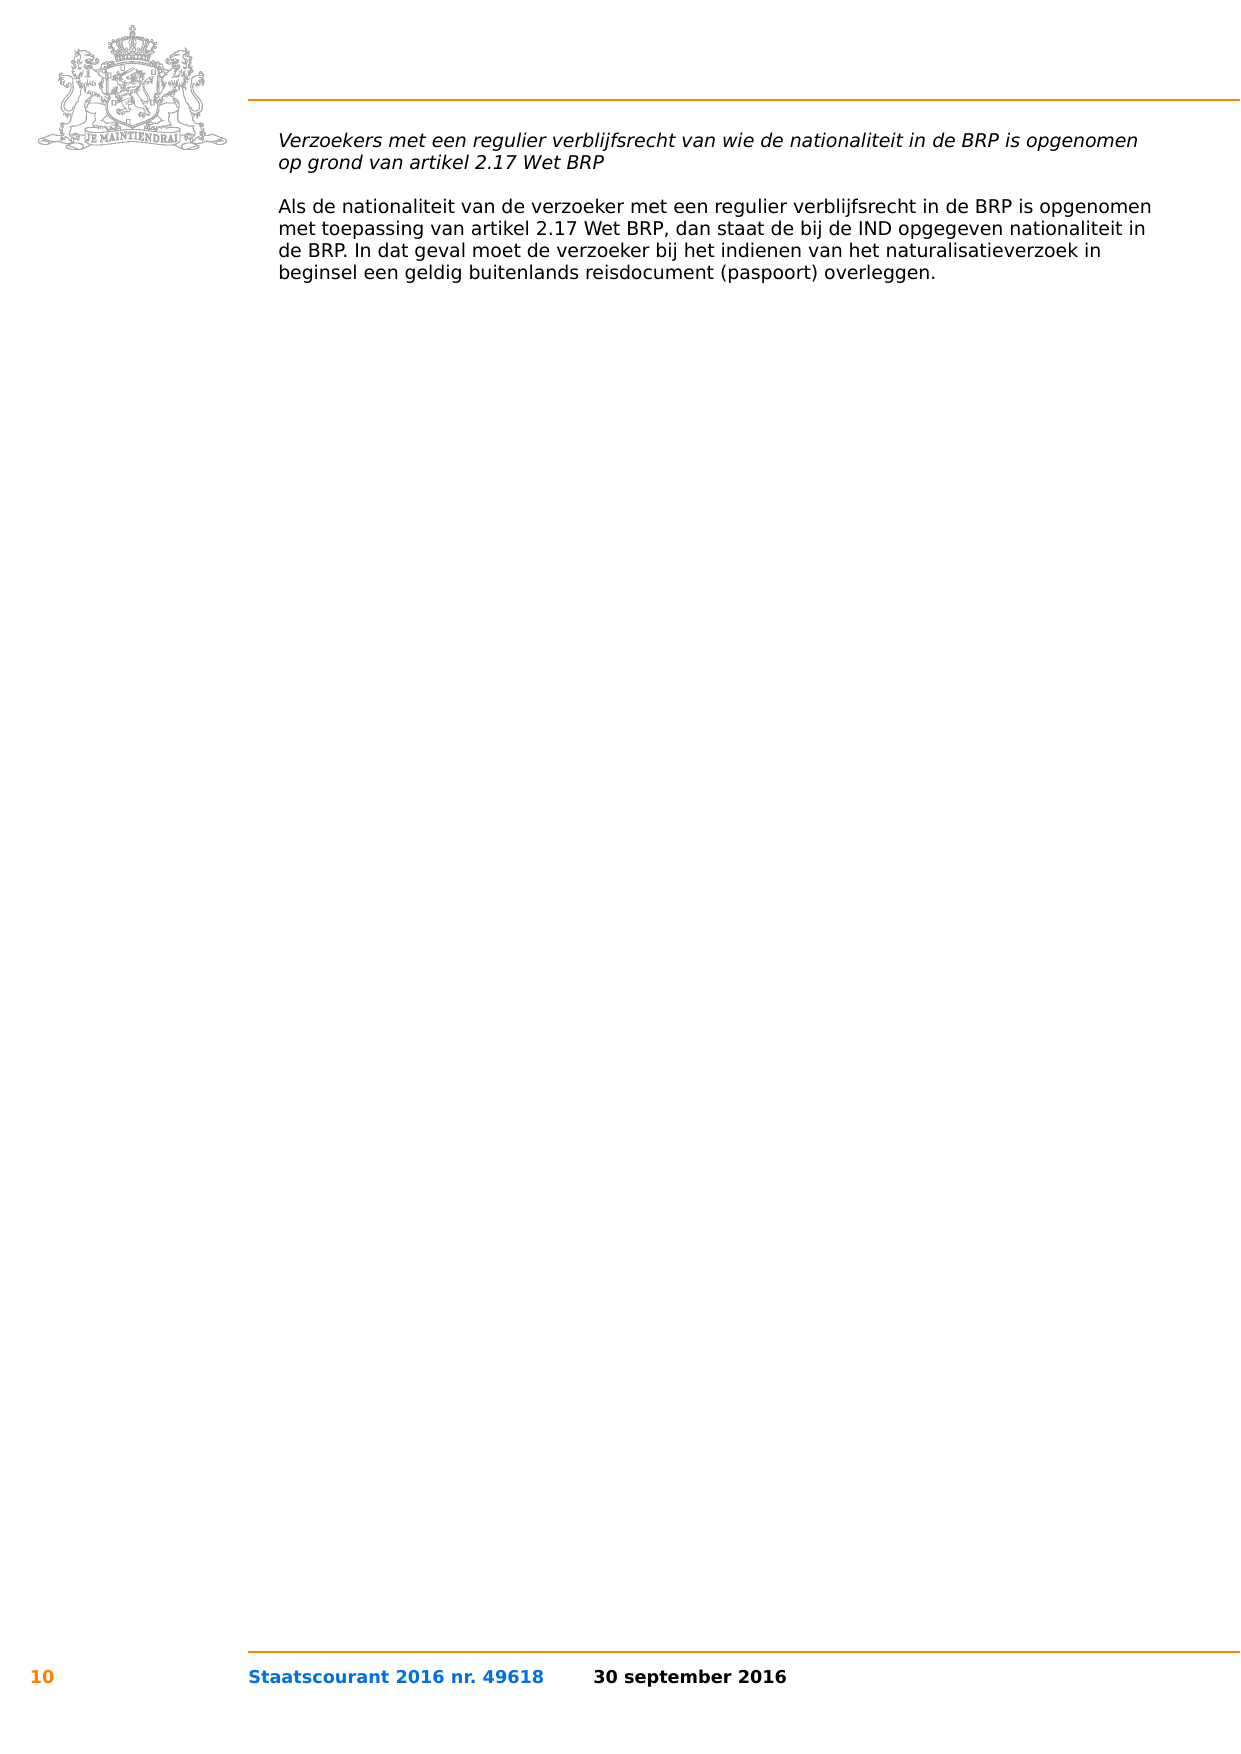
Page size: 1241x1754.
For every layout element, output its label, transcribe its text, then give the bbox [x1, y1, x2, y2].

subtitle Verzoekers met een regulier verblijfsrecht van wie de nationaliteit in de BRP is opgenomen op grond van artikel 2.17 Wet BRP [278, 130, 1163, 174]
picture [38, 25, 227, 150]
text Als de nationaliteit van de verzoeker met een regulier verblijfsrecht in de BRP is opgenomen met toepassing van artikel 2.17 Wet BRP, dan staat de bij de IND opgegeven nationaliteit in de BRP. In dat geval moet de verzoeker bij het indienen van het naturalisatieverzoek in beginsel een geldig buitenlands reisdocument (paspoort) overleggen. [278, 196, 1163, 284]
